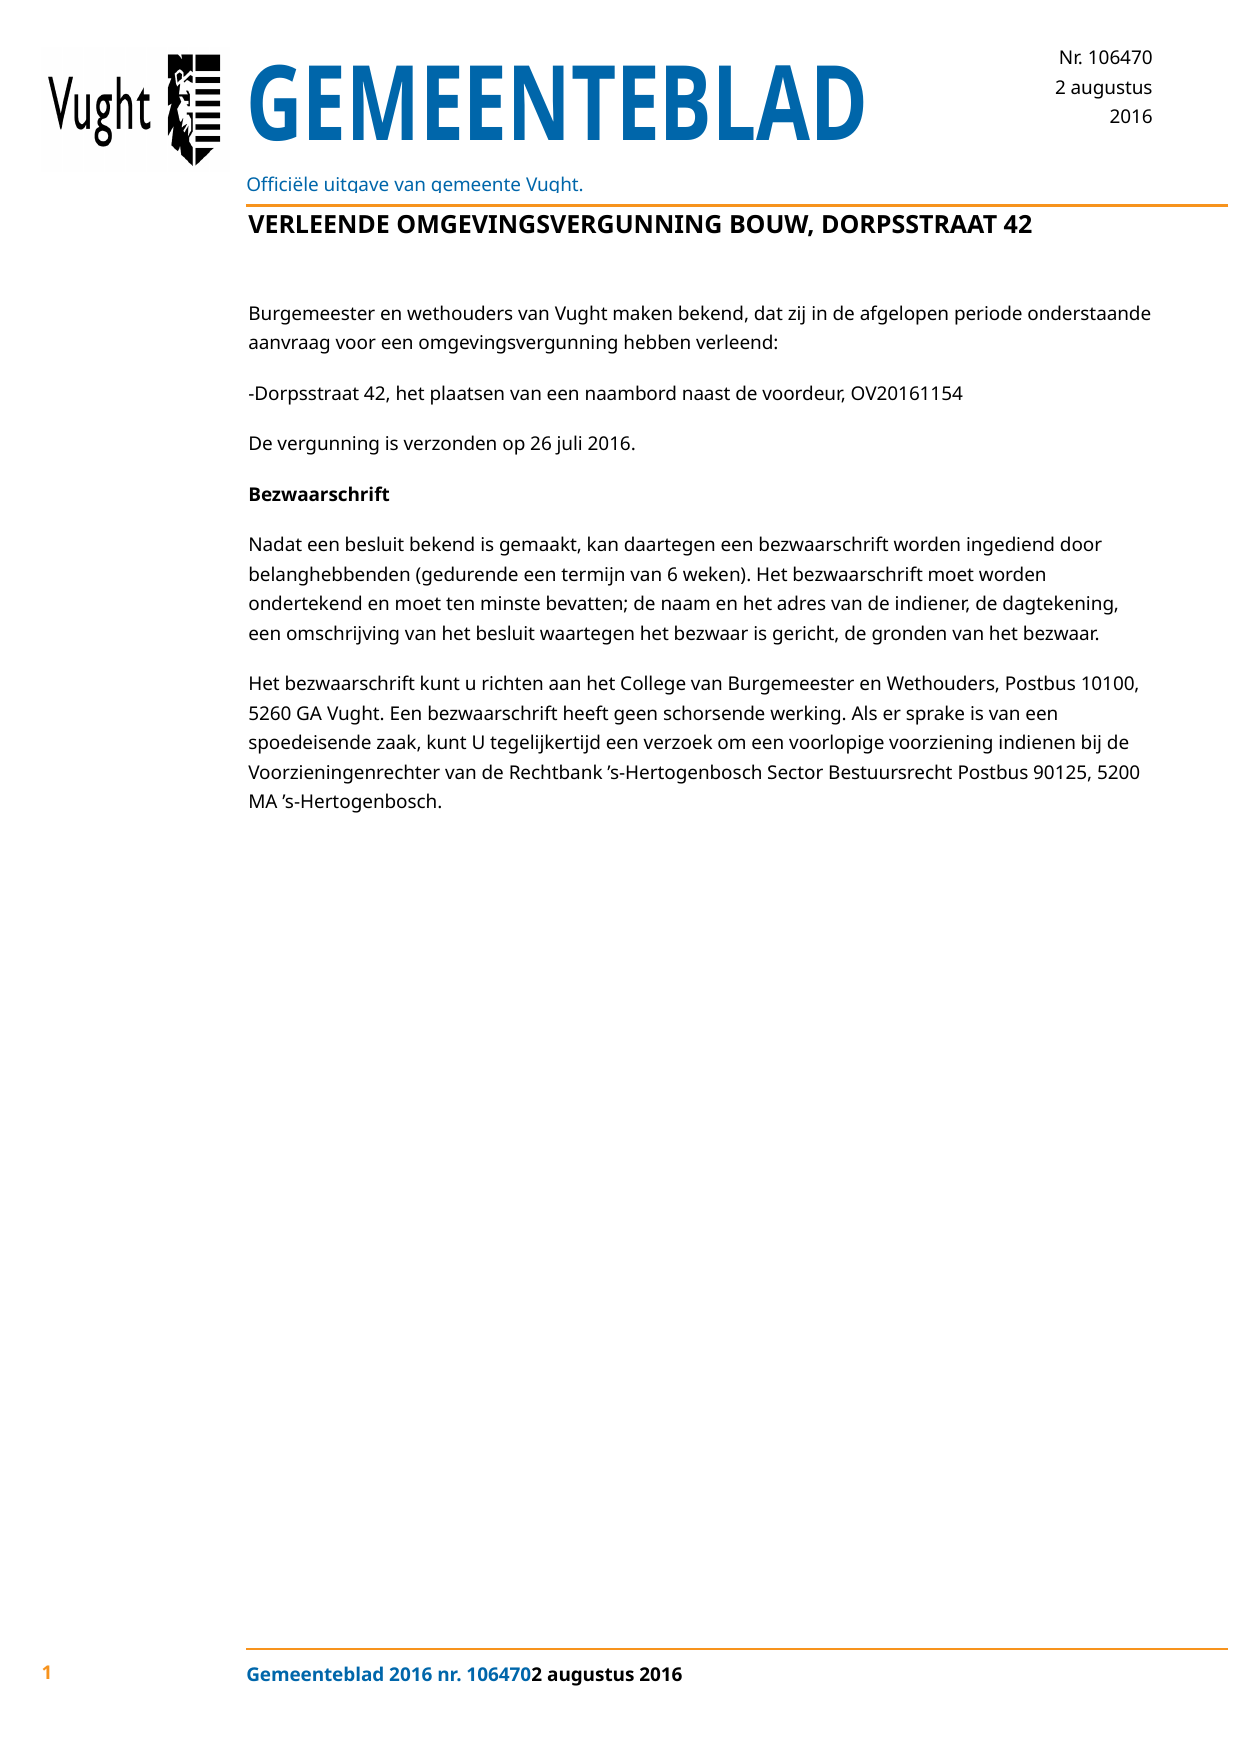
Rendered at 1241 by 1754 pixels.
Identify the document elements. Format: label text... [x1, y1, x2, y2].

text Het bezwaarschrift kunt u richten aan het College van Burgemeester en Wethouders, Postbus 10100, 5260 GA Vught. Een bezwaarschrift heeft geen schorsende werking. Als er sprake is van een spoedeisende zaak, kunt U tegelijkertijd een verzoek om een voorlopige voorziening indienen bij de Voorzieningenrechter van de Rechtbank ’s-Hertogenbosch Sector Bestuursrecht Postbus 90125, 5200 MA ’s-Hertogenbosch. [248, 670, 1152, 814]
text De vergunning is verzonden op 26 juli 2016. [248, 430, 1152, 456]
text Burgemeester en wethouders van Vught maken bekend, dat zij in de afgelopen periode onderstaande aanvraag voor een omgevingsvergunning hebben verleend: [248, 300, 1152, 355]
picture [41, 47, 231, 172]
text Nadat een besluit bekend is gemaakt, kan daartegen een bezwaarschrift worden ingediend door belanghebbenden (gedurende een termijn van 6 weken). Het bezwaarschrift moet worden ondertekend en moet ten minste bevatten; de naam en het adres van de indiener, de dagtekening, een omschrijving van het besluit waartegen het bezwaar is gericht, de gronden van het bezwaar. [248, 531, 1152, 646]
text Bezwaarschrift [248, 481, 1152, 506]
text -Dorpsstraat 42, het plaatsen van een naambord naast de voordeur, OV20161154 [248, 380, 1152, 406]
text VERLEENDE OMGEVINGSVERGUNNING BOUW, DORPSSTRAAT 42 [248, 207, 1152, 241]
